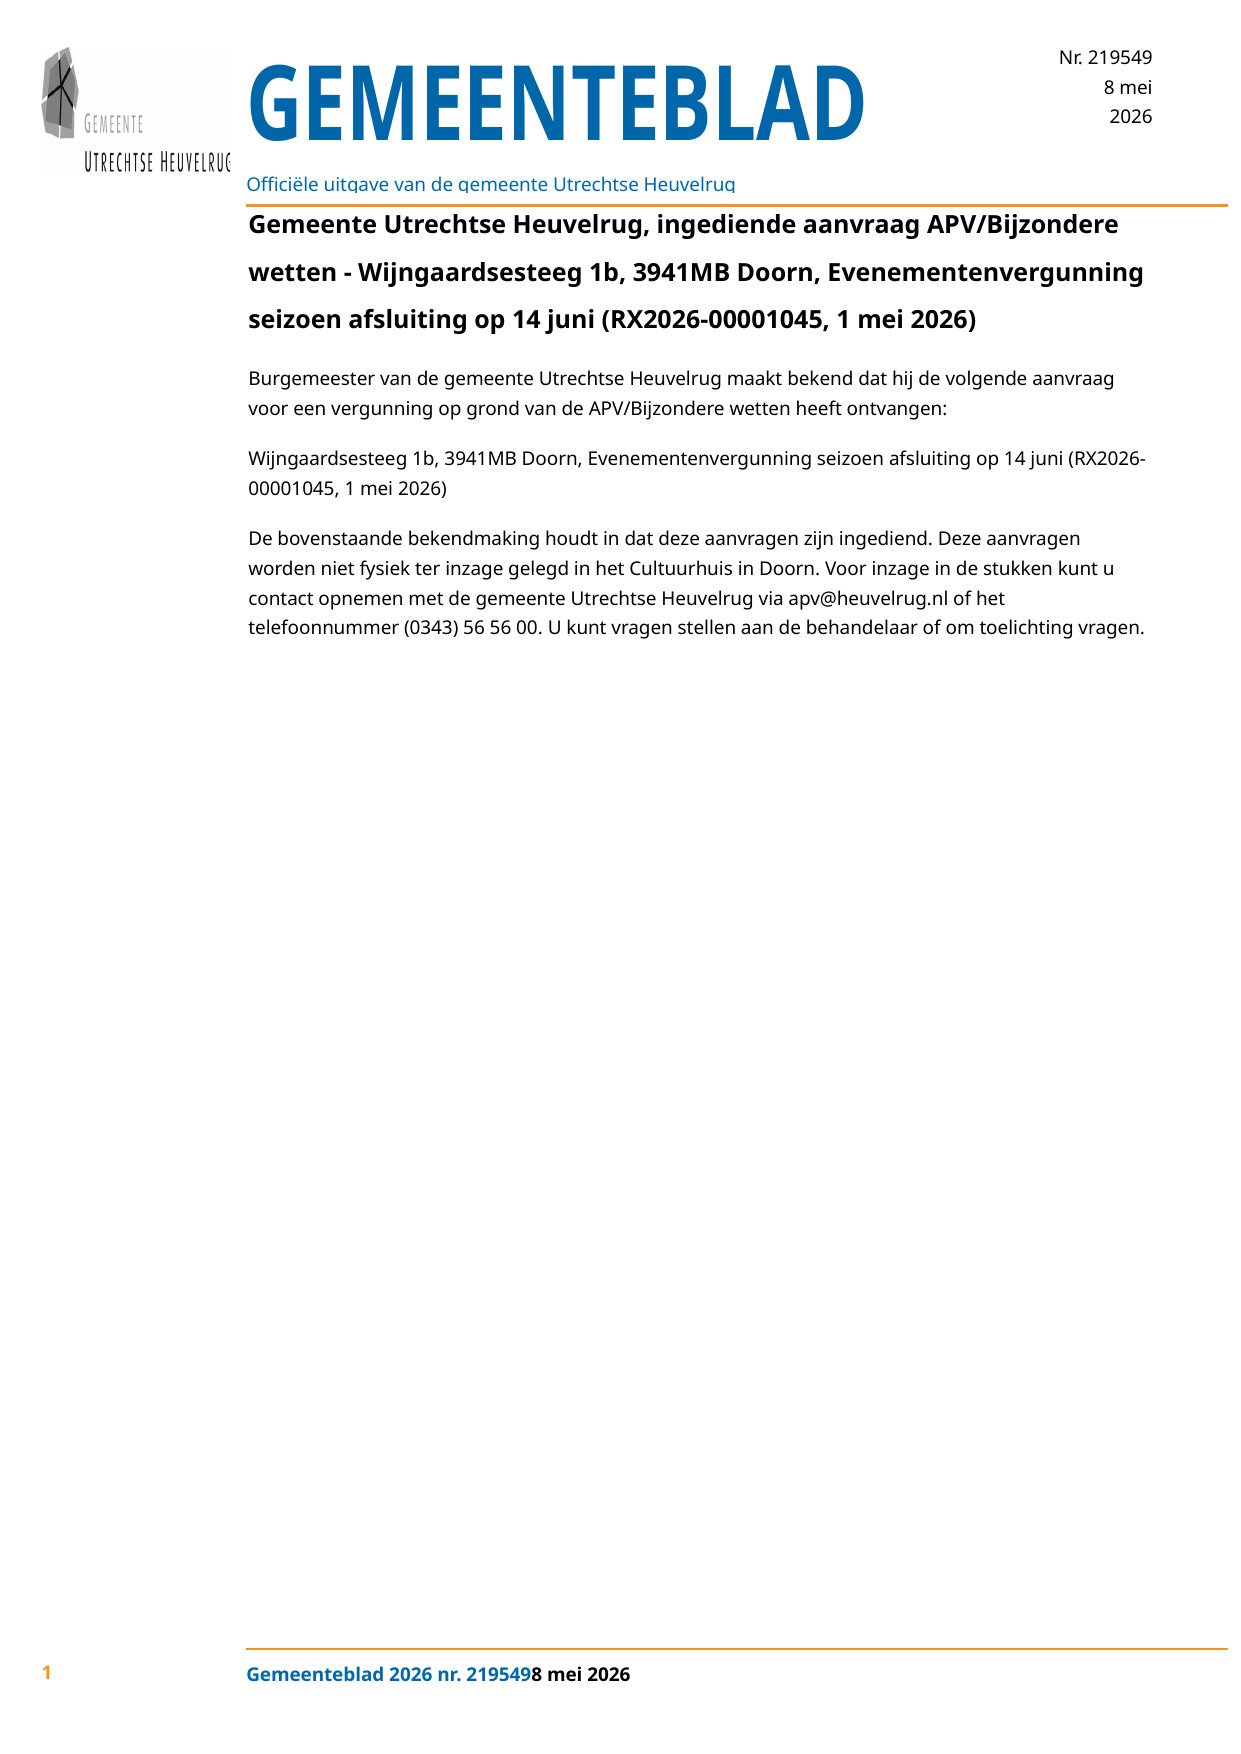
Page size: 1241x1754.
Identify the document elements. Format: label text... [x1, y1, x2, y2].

text Burgemeester van de gemeente Utrechtse Heuvelrug maakt bekend dat hij de volgende aanvraag voor een vergunning op grond van de APV/Bijzondere wetten heeft ontvangen: [248, 366, 1152, 421]
text Wijngaardsesteeg 1b, 3941MB Doorn, Evenementenvergunning seizoen afsluiting op 14 juni (RX2026-00001045, 1 mei 2026) [248, 446, 1152, 501]
text De bovenstaande bekendmaking houdt in dat deze aanvragen zijn ingediend. Deze aanvragen worden niet fysiek ter inzage gelegd in het Cultuurhuis in Doorn. Voor inzage in de stukken kunt u contact opnemen met de gemeente Utrechtse Heuvelrug via apv@heuvelrug.nl of het telefoonnummer (0343) 56 56 00. U kunt vragen stellen aan de behandelaar of om toelichting vragen. [248, 526, 1152, 640]
picture [41, 47, 231, 172]
text Gemeente Utrechtse Heuvelrug, ingediende aanvraag APV/Bijzondere wetten - Wijngaardsesteeg 1b, 3941MB Doorn, Evenementenvergunning seizoen afsluiting op 14 juni (RX2026-00001045, 1 mei 2026) [248, 207, 1152, 336]
